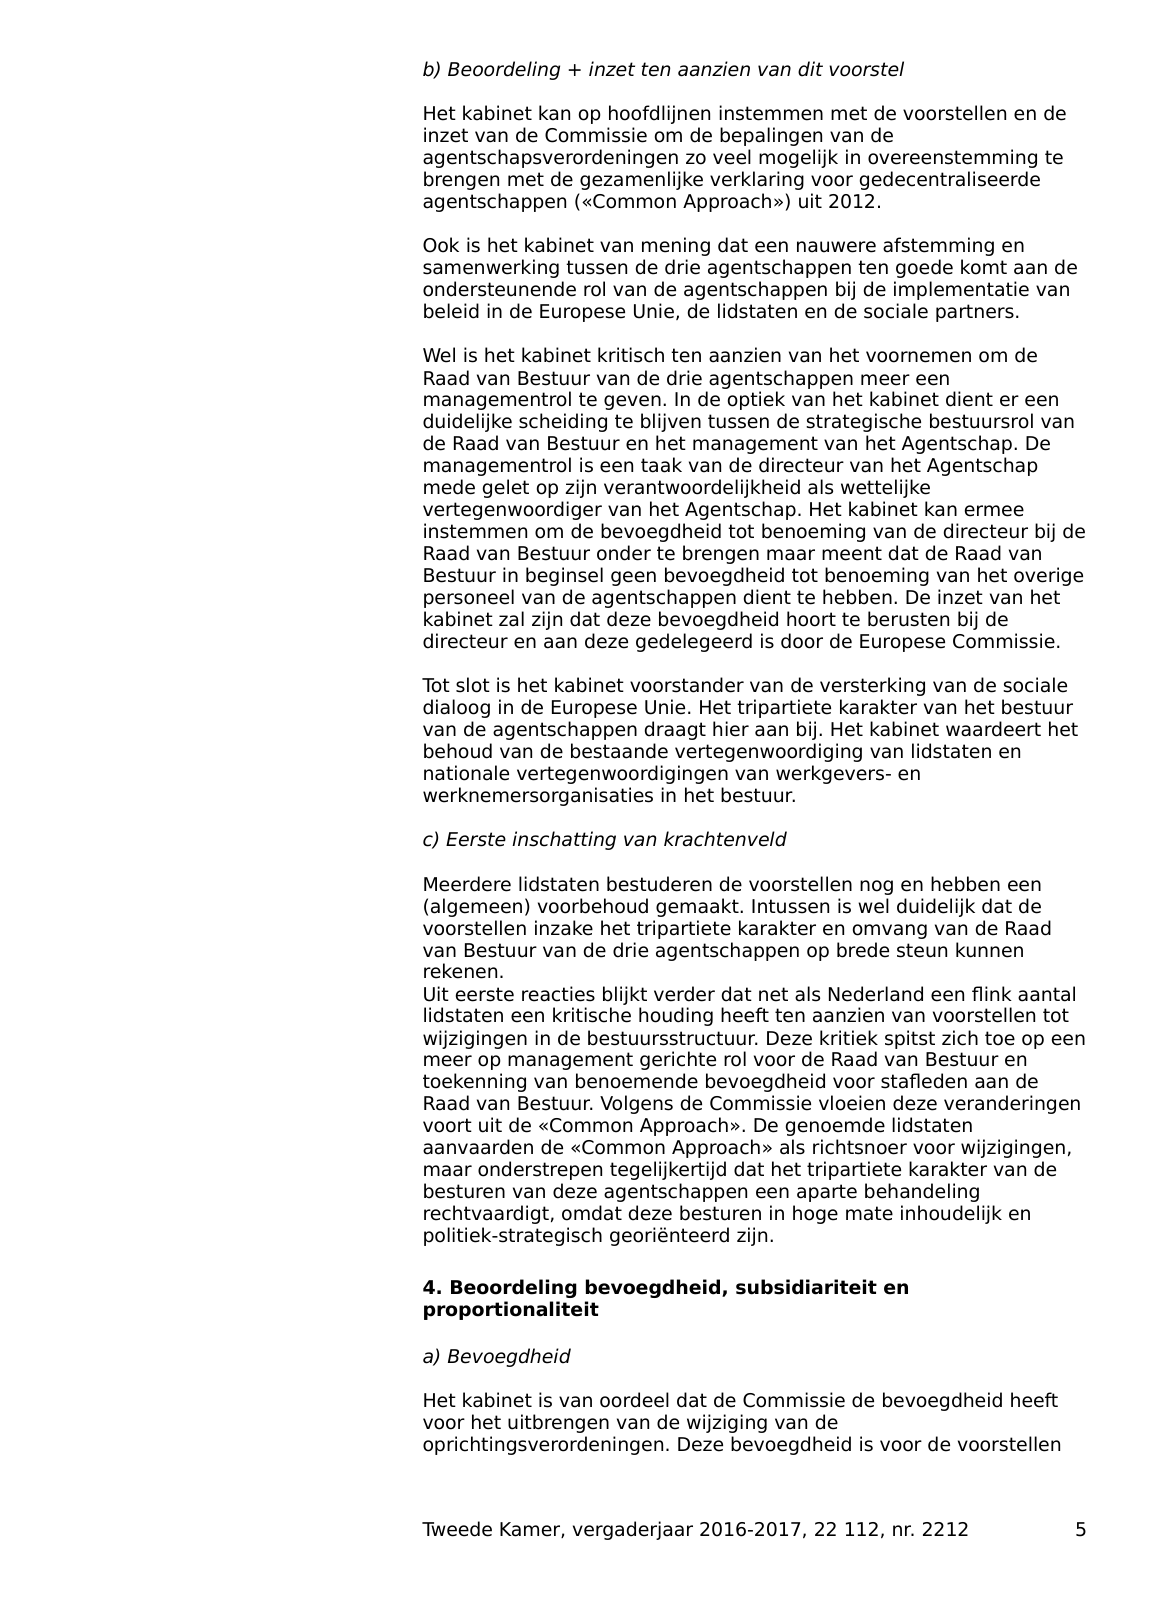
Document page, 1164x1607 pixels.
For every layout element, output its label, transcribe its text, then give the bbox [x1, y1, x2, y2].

text Ook is het kabinet van mening dat een nauwere afstemming en samenwerking tussen de drie agentschappen ten goede komt aan de ondersteunende rol van de agentschappen bij de implementatie van beleid in de Europese Unie, de lidstaten en de sociale partners. [422, 235, 1087, 323]
subtitle b) Beoordeling + inzet ten aanzien van dit voorstel [422, 59, 1087, 81]
text Het kabinet kan op hoofdlijnen instemmen met de voorstellen en de inzet van de Commissie om de bepalingen van de agentschapsverordeningen zo veel mogelijk in overeenstemming te brengen met de gezamenlijke verklaring voor gedecentraliseerde agentschappen («Common Approach») uit 2012. [422, 103, 1087, 213]
text Het kabinet is van oordeel dat de Commissie de bevoegdheid heeft voor het uitbrengen van de wijziging van de oprichtingsverordeningen. Deze bevoegdheid is voor de voorstellen [422, 1390, 1087, 1456]
subtitle a) Bevoegdheid [422, 1346, 1087, 1368]
text Wel is het kabinet kritisch ten aanzien van het voornemen om de Raad van Bestuur van de drie agentschappen meer een managementrol te geven. In de optiek van het kabinet dient er een duidelijke scheiding te blijven tussen de strategische bestuursrol van de Raad van Bestuur en het management van het Agentschap. De managementrol is een taak van de directeur van het Agentschap mede gelet op zijn verantwoordelijkheid als wettelijke vertegenwoordiger van het Agentschap. Het kabinet kan ermee instemmen om de bevoegdheid tot benoeming van de directeur bij de Raad van Bestuur onder te brengen maar meent dat de Raad van Bestuur in beginsel geen bevoegdheid tot benoeming van het overige personeel van de agentschappen dient te hebben. De inzet van het kabinet zal zijn dat deze bevoegdheid hoort te berusten bij de directeur en aan deze gedelegeerd is door de Europese Commissie. [422, 345, 1087, 653]
subtitle 4. Beoordeling bevoegdheid, subsidiariteit en proportionaliteit [422, 1277, 1087, 1321]
text Uit eerste reacties blijkt verder dat net als Nederland een flink aantal lidstaten een kritische houding heeft ten aanzien van voorstellen tot wijzigingen in de bestuursstructuur. Deze kritiek spitst zich toe op een meer op management gerichte rol voor de Raad van Bestuur en toekenning van benoemende bevoegdheid voor stafleden aan de Raad van Bestuur. Volgens de Commissie vloeien deze veranderingen voort uit de «Common Approach». De genoemde lidstaten aanvaarden de «Common Approach» als richtsnoer voor wijzigingen, maar onderstrepen tegelijkertijd dat het tripartiete karakter van de besturen van deze agentschappen een aparte behandeling rechtvaardigt, omdat deze besturen in hoge mate inhoudelijk en politiek-strategisch georiënteerd zijn. [422, 983, 1087, 1247]
text Meerdere lidstaten bestuderen de voorstellen nog en hebben een (algemeen) voorbehoud gemaakt. Intussen is wel duidelijk dat de voorstellen inzake het tripartiete karakter en omvang van de Raad van Bestuur van de drie agentschappen op brede steun kunnen rekenen. [422, 873, 1087, 983]
subtitle c) Eerste inschatting van krachtenveld [422, 829, 1087, 851]
text Tot slot is het kabinet voorstander van de versterking van de sociale dialoog in de Europese Unie. Het tripartiete karakter van het bestuur van de agentschappen draagt hier aan bij. Het kabinet waardeert het behoud van de bestaande vertegenwoordiging van lidstaten en nationale vertegenwoordigingen van werkgevers- en werknemersorganisaties in het bestuur. [422, 675, 1087, 807]
